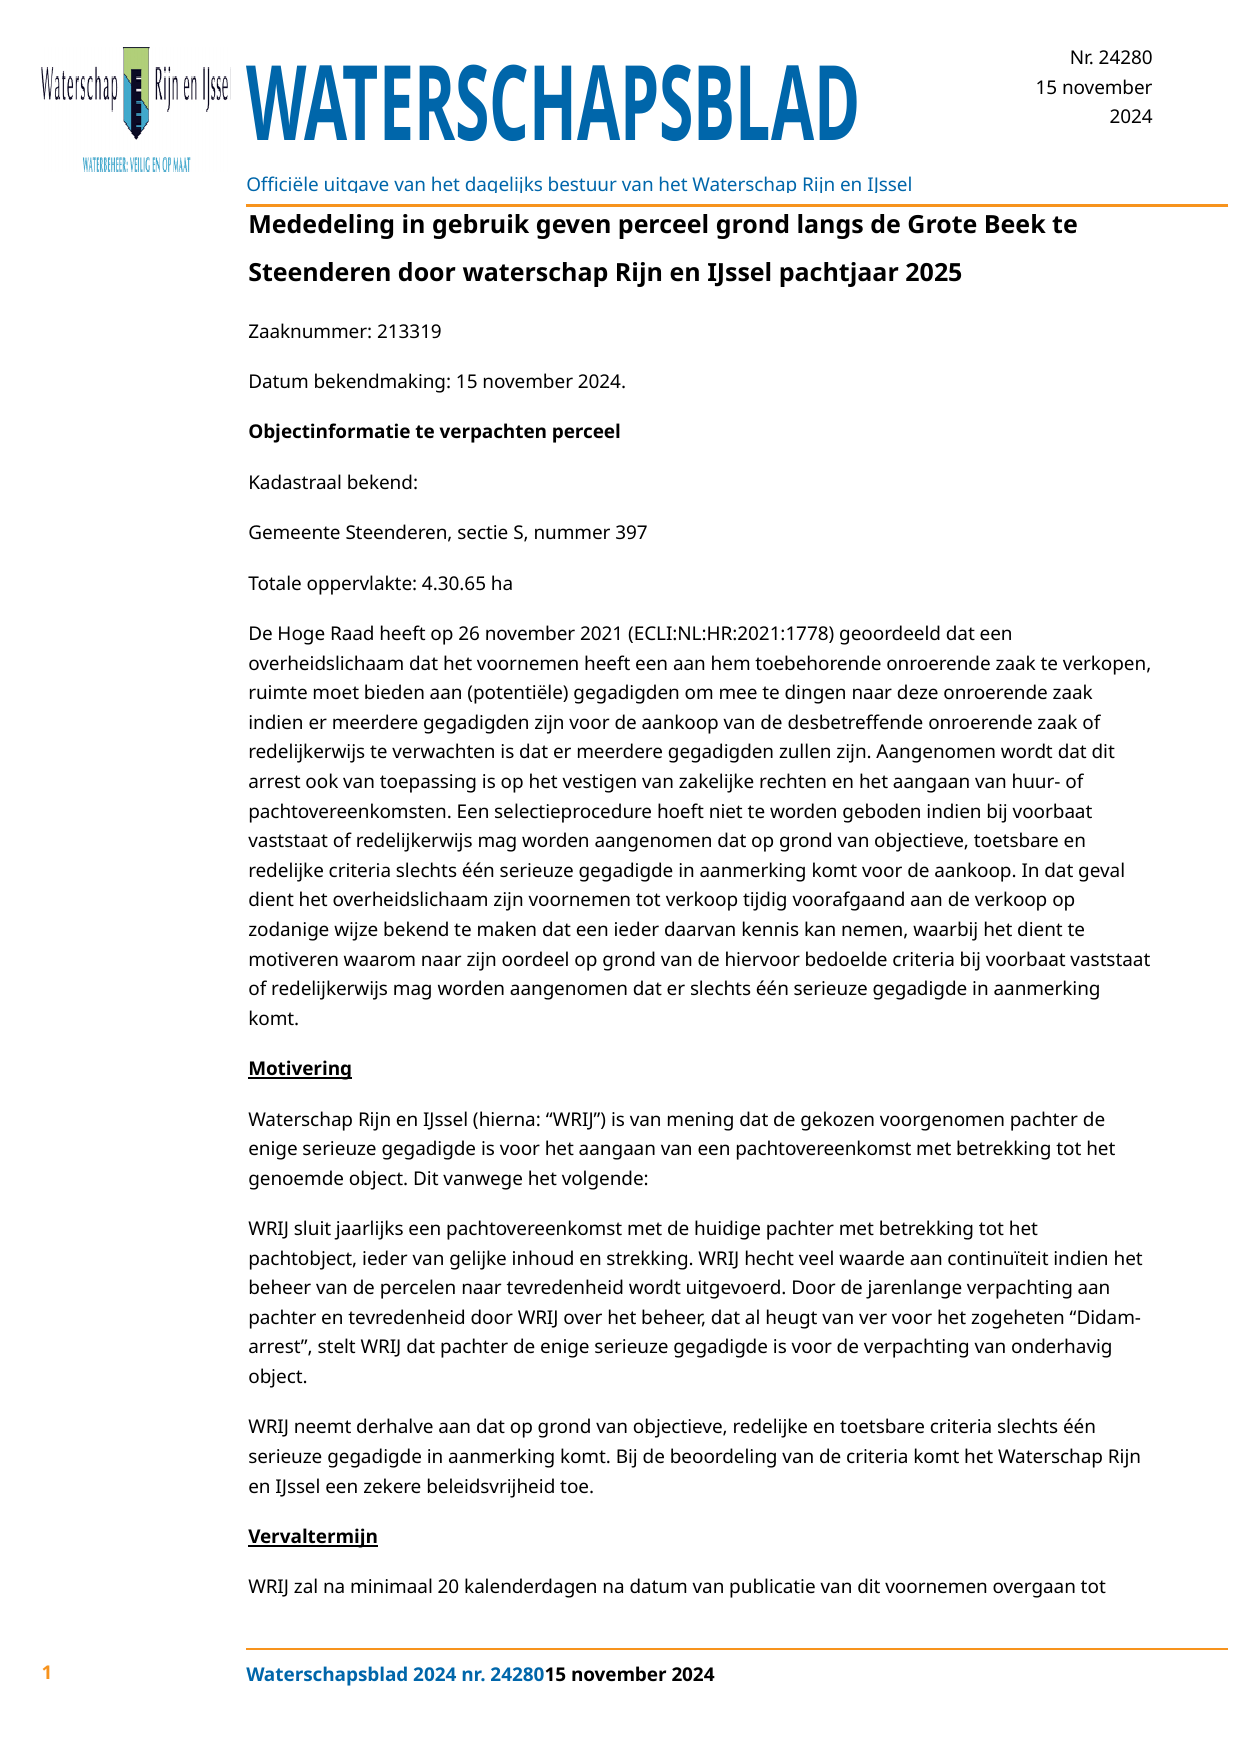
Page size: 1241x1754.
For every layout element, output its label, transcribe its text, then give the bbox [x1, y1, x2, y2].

text WRIJ sluit jaarlijks een pachtovereenkomst met de huidige pachter met betrekking tot het pachtobject, ieder van gelijke inhoud en strekking. WRIJ hecht veel waarde aan continuïteit indien het beheer van de percelen naar tevredenheid wordt uitgevoerd. Door de jarenlange verpachting aan pachter en tevredenheid door WRIJ over het beheer, dat al heugt van ver voor het zogeheten “Didam-arrest”, stelt WRIJ dat pachter de enige serieuze gegadigde is voor de verpachting van onderhavig object. [248, 1215, 1152, 1389]
text Waterschap Rijn en IJssel (hierna: “WRIJ”) is van mening dat de gekozen voorgenomen pachter de enige serieuze gegadigde is voor het aangaan van een pachtovereenkomst met betrekking tot het genoemde object. Dit vanwege het volgende: [248, 1106, 1152, 1191]
text Mededeling in gebruik geven perceel grond langs de Grote Beek te Steenderen door waterschap Rijn en IJssel pachtjaar 2025 [248, 207, 1152, 288]
text WRIJ zal na minimaal 20 kalenderdagen na datum van publicatie van dit voornemen overgaan tot [248, 1574, 1152, 1599]
text De Hoge Raad heeft op 26 november 2021 (ECLI:NL:HR:2021:1778) geoordeeld dat een overheidslichaam dat het voornemen heeft een aan hem toebehorende onroerende zaak te verkopen, ruimte moet bieden aan (potentiële) gegadigden om mee te dingen naar deze onroerende zaak indien er meerdere gegadigden zijn voor de aankoop van de desbetreffende onroerende zaak of redelijkerwijs te verwachten is dat er meerdere gegadigden zullen zijn. Aangenomen wordt dat dit arrest ook van toepassing is op het vestigen van zakelijke rechten en het aangaan van huur- of pachtovereenkomsten. Een selectieprocedure hoeft niet te worden geboden indien bij voorbaat vaststaat of redelijkerwijs mag worden aangenomen dat op grond van objectieve, toetsbare en redelijke criteria slechts één serieuze gegadigde in aanmerking komt voor de aankoop. In dat geval dient het overheidslichaam zijn voornemen tot verkoop tijdig voorafgaand aan de verkoop op zodanige wijze bekend te maken dat een ieder daarvan kennis kan nemen, waarbij het dient te motiveren waarom naar zijn oordeel op grond van de hiervoor bedoelde criteria bij voorbaat vaststaat of redelijkerwijs mag worden aangenomen dat er slechts één serieuze gegadigde in aanmerking komt. [248, 620, 1152, 1031]
text Vervaltermijn [248, 1523, 1152, 1549]
text WRIJ neemt derhalve aan dat op grond van objectieve, redelijke en toetsbare criteria slechts één serieuze gegadigde in aanmerking komt. Bij de beoordeling van de criteria komt het Waterschap Rijn en IJssel een zekere beleidsvrijheid toe. [248, 1414, 1152, 1499]
text Datum bekendmaking: 15 november 2024. [248, 368, 1152, 394]
text Motivering [248, 1055, 1152, 1081]
text Objectinformatie te verpachten perceel [248, 419, 1152, 444]
picture [41, 47, 231, 172]
text Kadastraal bekend: [248, 469, 1152, 495]
text Gemeente Steenderen, sectie S, nummer 397 [248, 519, 1152, 545]
text Zaaknummer: 213319 [248, 318, 1152, 344]
text Totale oppervlakte: 4.30.65 ha [248, 570, 1152, 596]
